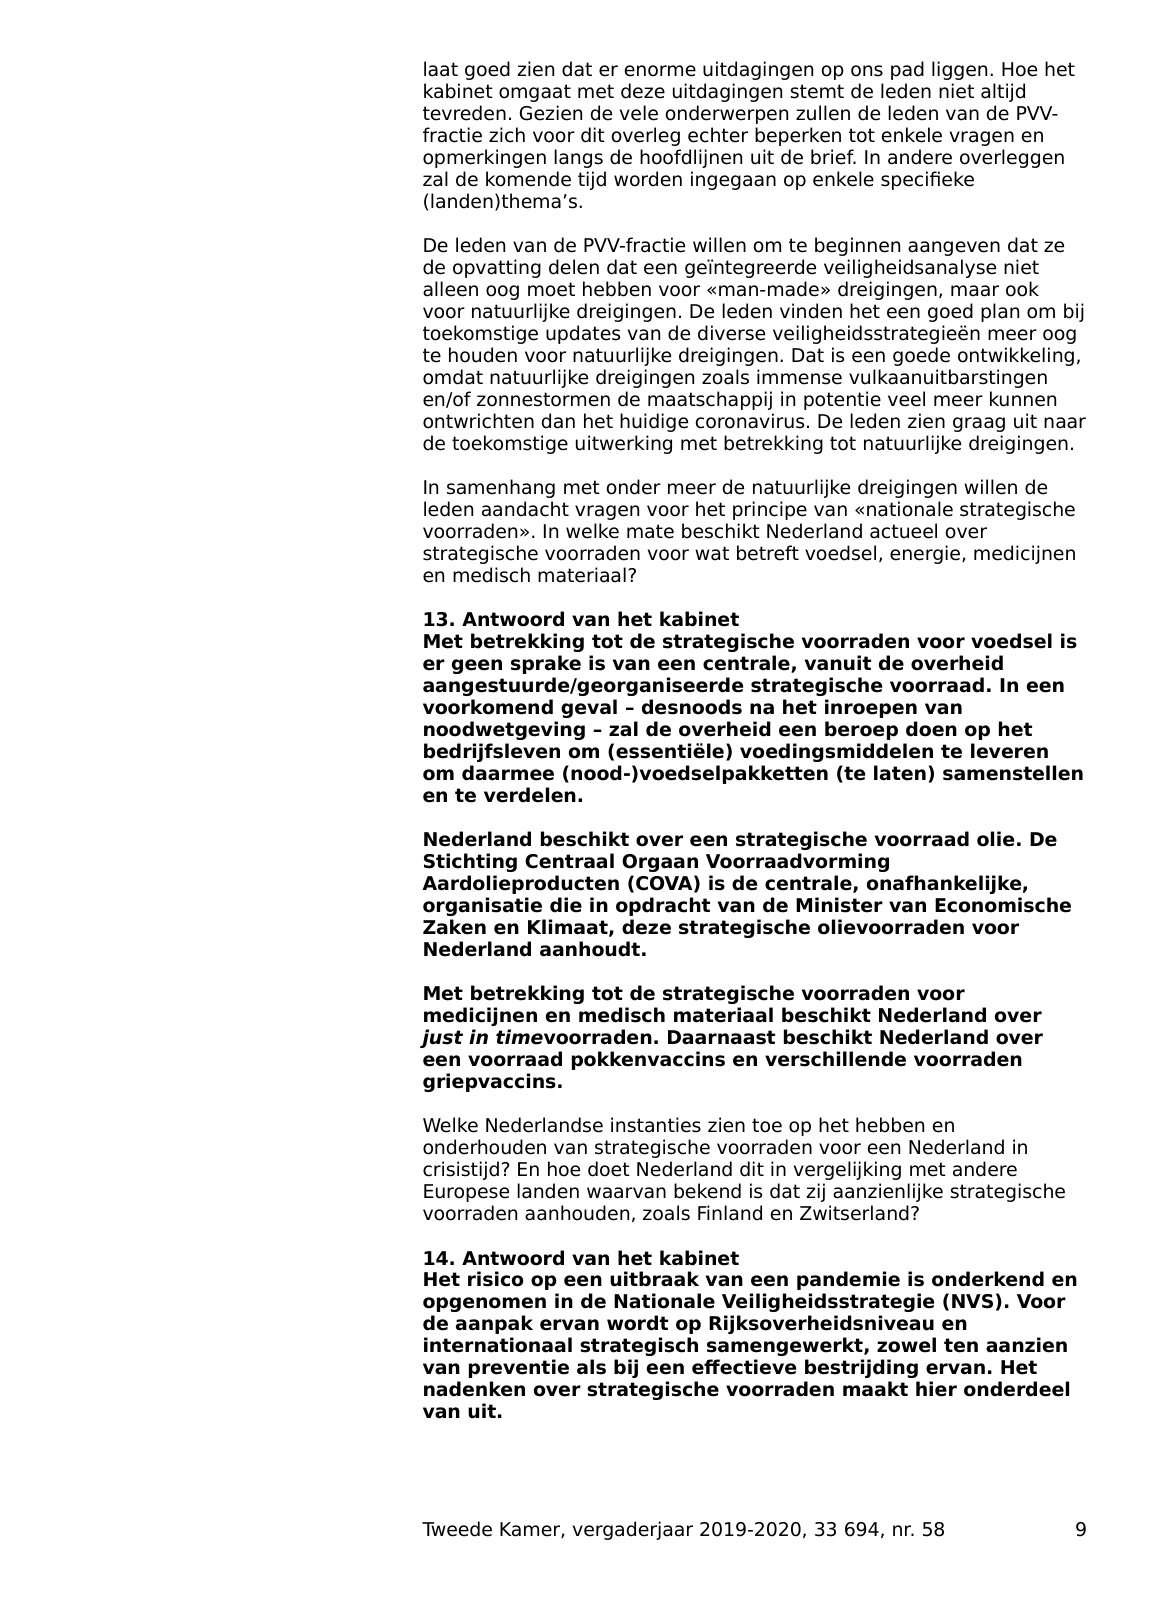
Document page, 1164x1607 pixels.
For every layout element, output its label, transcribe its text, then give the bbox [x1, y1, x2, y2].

text 14. Antwoord van het kabinet [422, 1247, 1087, 1269]
text Nederland beschikt over een strategische voorraad olie. De Stichting Centraal Orgaan Voorraadvorming Aardolieproducten (COVA) is de centrale, onafhankelijke, organisatie die in opdracht van de Minister van Economische Zaken en Klimaat, deze strategische olievoorraden voor Nederland aanhoudt. [422, 829, 1087, 961]
text De leden van de PVV-fractie willen om te beginnen aangeven dat ze de opvatting delen dat een geïntegreerde veiligheidsanalyse niet alleen oog moet hebben voor «man-made» dreigingen, maar ook voor natuurlijke dreigingen. De leden vinden het een goed plan om bij toekomstige updates van de diverse veiligheidsstrategieën meer oog te houden voor natuurlijke dreigingen. Dat is een goede ontwikkeling, omdat natuurlijke dreigingen zoals immense vulkaanuitbarstingen en/of zonnestormen de maatschappij in potentie veel meer kunnen ontwrichten dan het huidige coronavirus. De leden zien graag uit naar de toekomstige uitwerking met betrekking tot natuurlijke dreigingen. [422, 235, 1087, 455]
text 13. Antwoord van het kabinet [422, 609, 1087, 631]
text Het risico op een uitbraak van een pandemie is onderkend en opgenomen in de Nationale Veiligheidsstrategie (NVS). Voor de aanpak ervan wordt op Rijksoverheidsniveau en internationaal strategisch samengewerkt, zowel ten aanzien van preventie als bij een effectieve bestrijding ervan. Het nadenken over strategische voorraden maakt hier onderdeel van uit. [422, 1269, 1087, 1423]
text Met betrekking tot de strategische voorraden voor voedsel is er geen sprake is van een centrale, vanuit de overheid aangestuurde/georganiseerde strategische voorraad. In een voorkomend geval – desnoods na het inroepen van noodwetgeving – zal de overheid een beroep doen op het bedrijfsleven om (essentiële) voedingsmiddelen te leveren om daarmee (nood-)voedselpakketten (te laten) samenstellen en te verdelen. [422, 631, 1087, 807]
text In samenhang met onder meer de natuurlijke dreigingen willen de leden aandacht vragen voor het principe van «nationale strategische voorraden». In welke mate beschikt Nederland actueel over strategische voorraden voor wat betreft voedsel, energie, medicijnen en medisch materiaal? [422, 477, 1087, 587]
text Met betrekking tot de strategische voorraden voor medicijnen en medisch materiaal beschikt Nederland over just in timevoorraden. Daarnaast beschikt Nederland over een voorraad pokkenvaccins en verschillende voorraden griepvaccins. [422, 983, 1087, 1093]
text Welke Nederlandse instanties zien toe op het hebben en onderhouden van strategische voorraden voor een Nederland in crisistijd? En hoe doet Nederland dit in vergelijking met andere Europese landen waarvan bekend is dat zij aanzienlijke strategische voorraden aanhouden, zoals Finland en Zwitserland? [422, 1115, 1087, 1225]
text laat goed zien dat er enorme uitdagingen op ons pad liggen. Hoe het kabinet omgaat met deze uitdagingen stemt de leden niet altijd tevreden. Gezien de vele onderwerpen zullen de leden van de PVV-fractie zich voor dit overleg echter beperken tot enkele vragen en opmerkingen langs de hoofdlijnen uit de brief. In andere overleggen zal de komende tijd worden ingegaan op enkele specifieke (landen)thema’s. [422, 59, 1087, 213]
